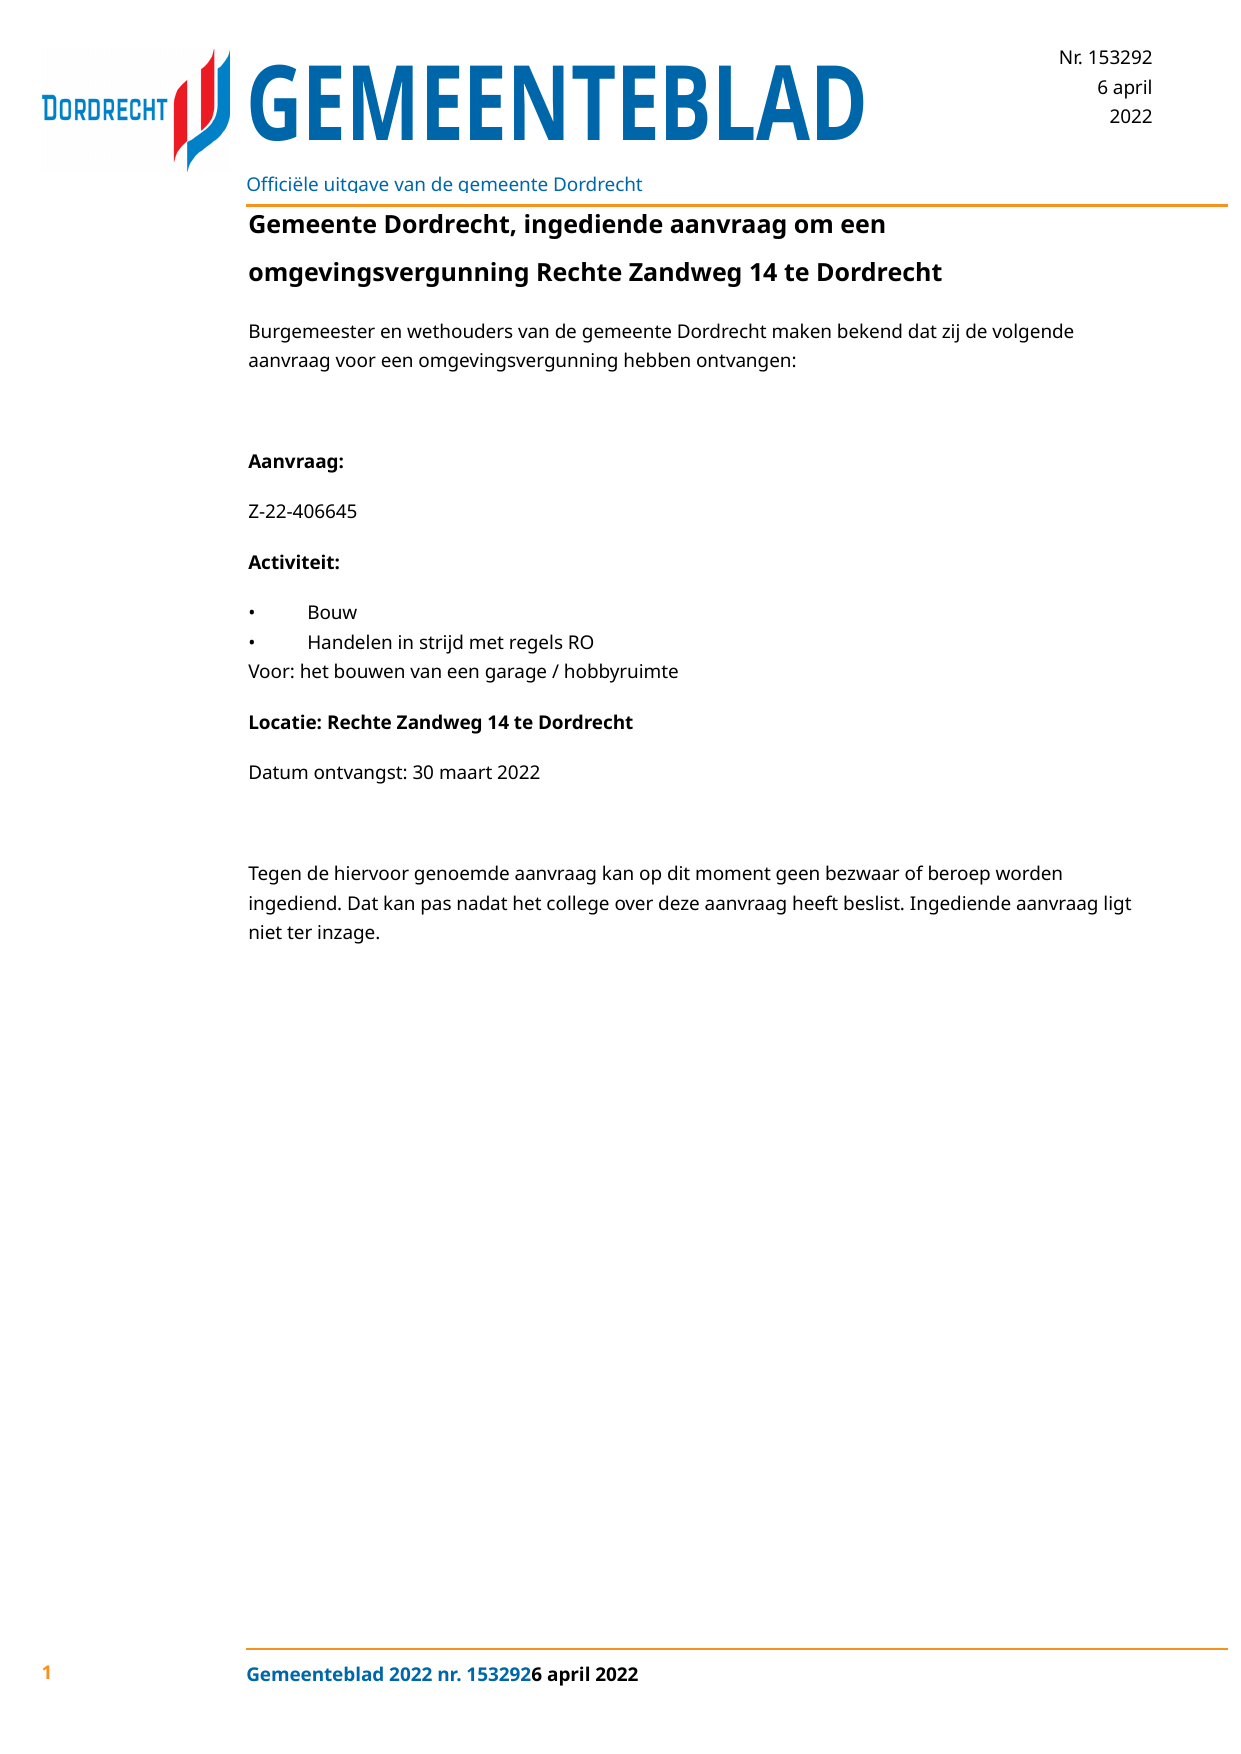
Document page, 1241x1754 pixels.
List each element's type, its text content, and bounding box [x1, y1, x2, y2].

text Z-22-406645 [248, 499, 1152, 524]
picture [41, 47, 231, 172]
text Locatie: Rechte Zandweg 14 te Dordrecht [248, 709, 1152, 735]
text Datum ontvangst: 30 maart 2022 [248, 759, 1152, 785]
text Activiteit: [248, 549, 1152, 575]
text Aanvraag: [248, 448, 1152, 474]
text Burgemeester en wethouders van de gemeente Dordrecht maken bekend dat zij de volgende aanvraag voor een omgevingsvergunning hebben ontvangen: [248, 318, 1152, 373]
list Handelen in strijd met regels RO [248, 629, 1152, 655]
text Tegen de hiervoor genoemde aanvraag kan op dit moment geen bezwaar of beroep worden ingediend. Dat kan pas nadat het college over deze aanvraag heeft beslist. Ingediende aanvraag ligt niet ter inzage. [248, 860, 1152, 945]
text Gemeente Dordrecht, ingediende aanvraag om een omgevingsvergunning Rechte Zandweg 14 te Dordrecht [248, 207, 1152, 288]
text Voor: het bouwen van een garage / hobbyruimte [248, 659, 1152, 684]
list Bouw [248, 599, 1152, 625]
